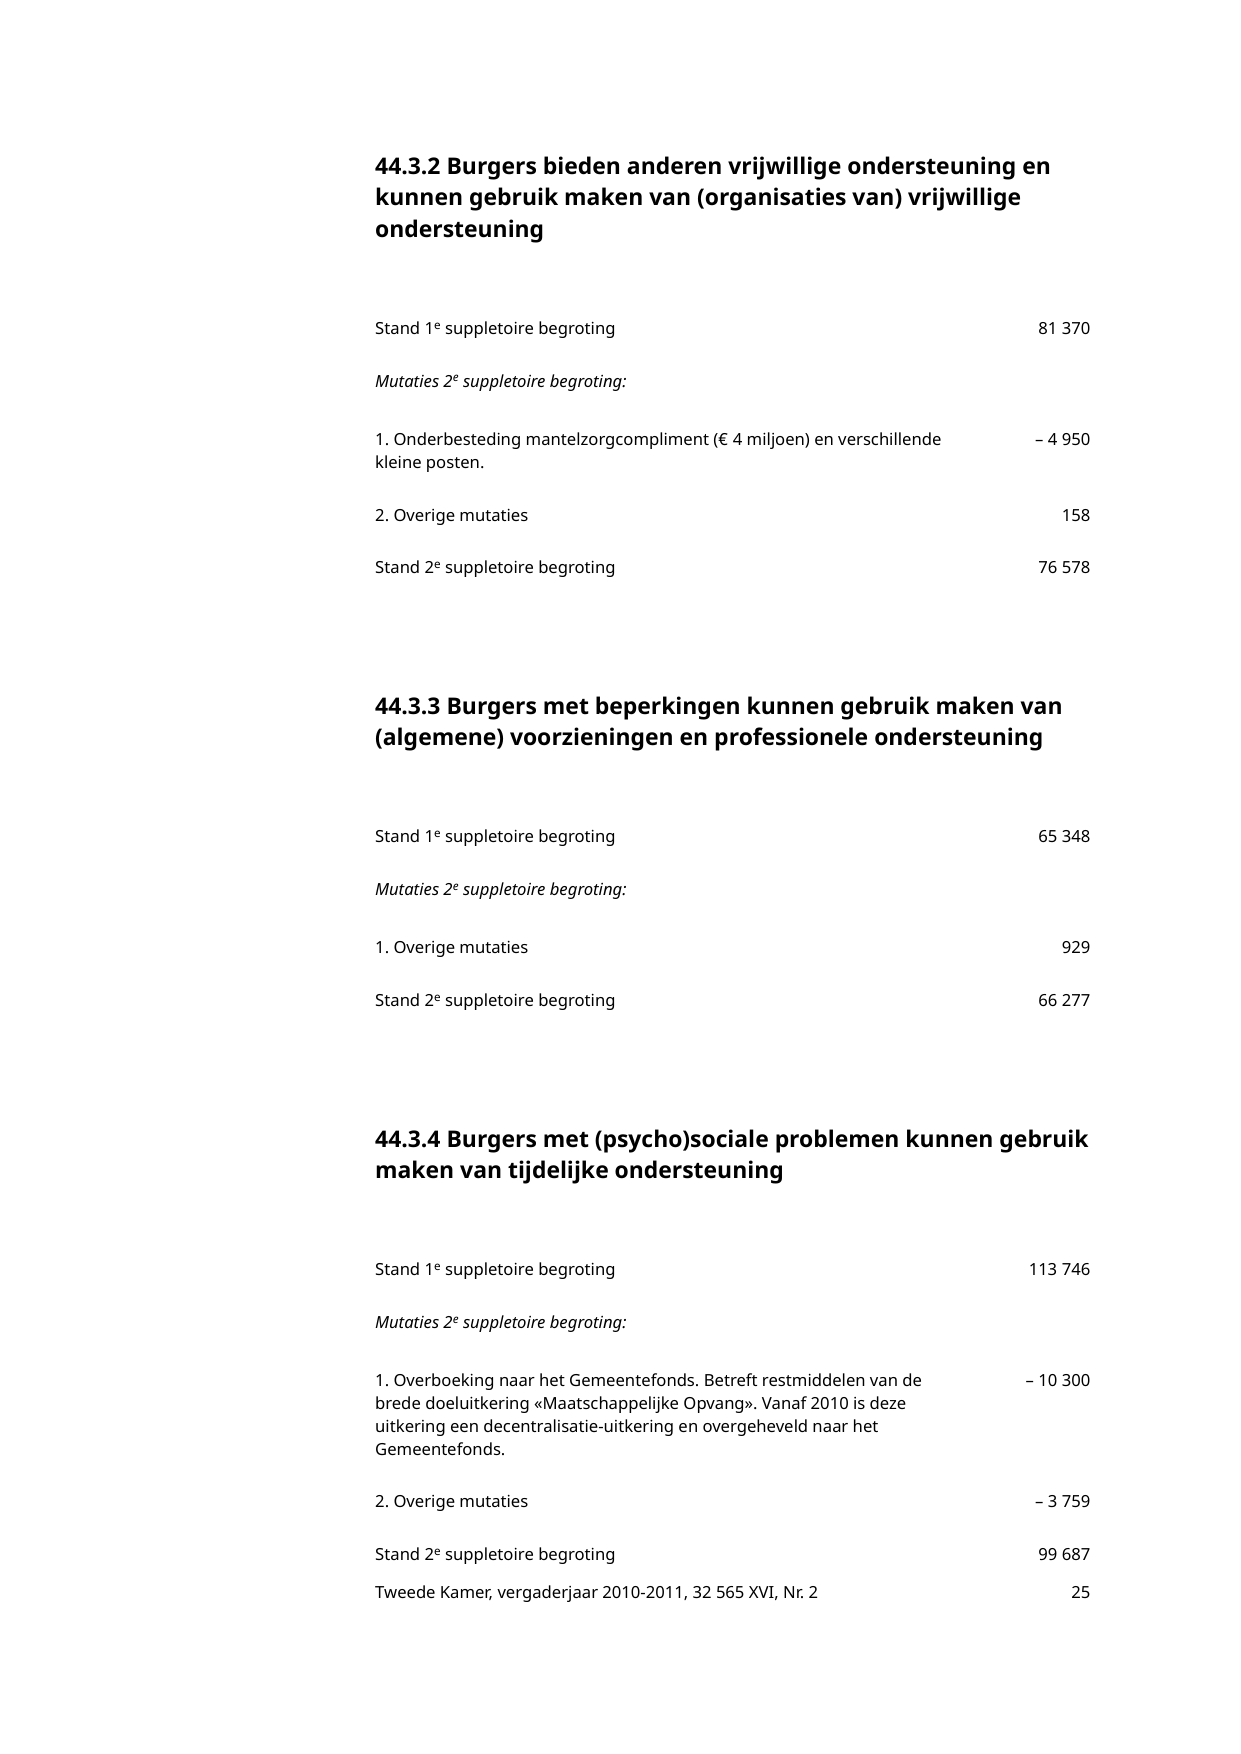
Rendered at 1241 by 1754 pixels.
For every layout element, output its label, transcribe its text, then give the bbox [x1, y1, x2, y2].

subtitle 44.3.2 Burgers bieden anderen vrijwillige ondersteuning en kunnen gebruik maken van (organisaties van) vrijwillige ondersteuning [375, 150, 1090, 244]
table_cell 2. Overige mutaties [375, 503, 947, 556]
table_cell 2. Overige mutaties [375, 1490, 947, 1543]
table_cell Stand 2e suppletoire begroting [375, 989, 947, 1042]
table_cell Mutaties 2e suppletoire begroting: [375, 369, 947, 428]
table_header Stand 1e suppletoire begroting [375, 317, 947, 369]
table_header 65 348 [947, 825, 1090, 878]
table_cell 158 [947, 503, 1090, 556]
table_cell – 3 759 [947, 1490, 1090, 1543]
table_header 113 746 [947, 1258, 1090, 1311]
table_cell [947, 369, 1090, 428]
table_cell Stand 2e suppletoire begroting [375, 1543, 947, 1565]
table_cell Stand 2e suppletoire begroting [375, 556, 947, 609]
table_cell 1. Onderbesteding mantelzorgcompliment (€ 4 miljoen) en verschillende kleine posten. [375, 428, 947, 503]
table_header 81 370 [947, 317, 1090, 369]
table_cell 66 277 [947, 989, 1090, 1042]
subtitle 44.3.3 Burgers met beperkingen kunnen gebruik maken van (algemene) voorzieningen en professionele ondersteuning [375, 689, 1090, 752]
table_cell 99 687 [947, 1543, 1090, 1565]
table_cell – 4 950 [947, 428, 1090, 503]
table_cell 76 578 [947, 556, 1090, 609]
table_cell 1. Overige mutaties [375, 936, 947, 989]
table_cell Mutaties 2e suppletoire begroting: [375, 878, 947, 936]
table_cell 929 [947, 936, 1090, 989]
table_header Stand 1e suppletoire begroting [375, 825, 947, 878]
table_cell [947, 1311, 1090, 1369]
table_cell – 10 300 [947, 1369, 1090, 1490]
table_header Stand 1e suppletoire begroting [375, 1258, 947, 1311]
table_cell [947, 878, 1090, 936]
table_cell Mutaties 2e suppletoire begroting: [375, 1311, 947, 1369]
table_cell 1. Overboeking naar het Gemeentefonds. Betreft restmiddelen van de brede doeluitkering «Maatschappelijke Opvang». Vanaf 2010 is deze uitkering een decentralisatie-uitkering en overgeheveld naar het Gemeentefonds. [375, 1369, 947, 1490]
subtitle 44.3.4 Burgers met (psycho)sociale problemen kunnen gebruik maken van tijdelijke ondersteuning [375, 1122, 1090, 1185]
